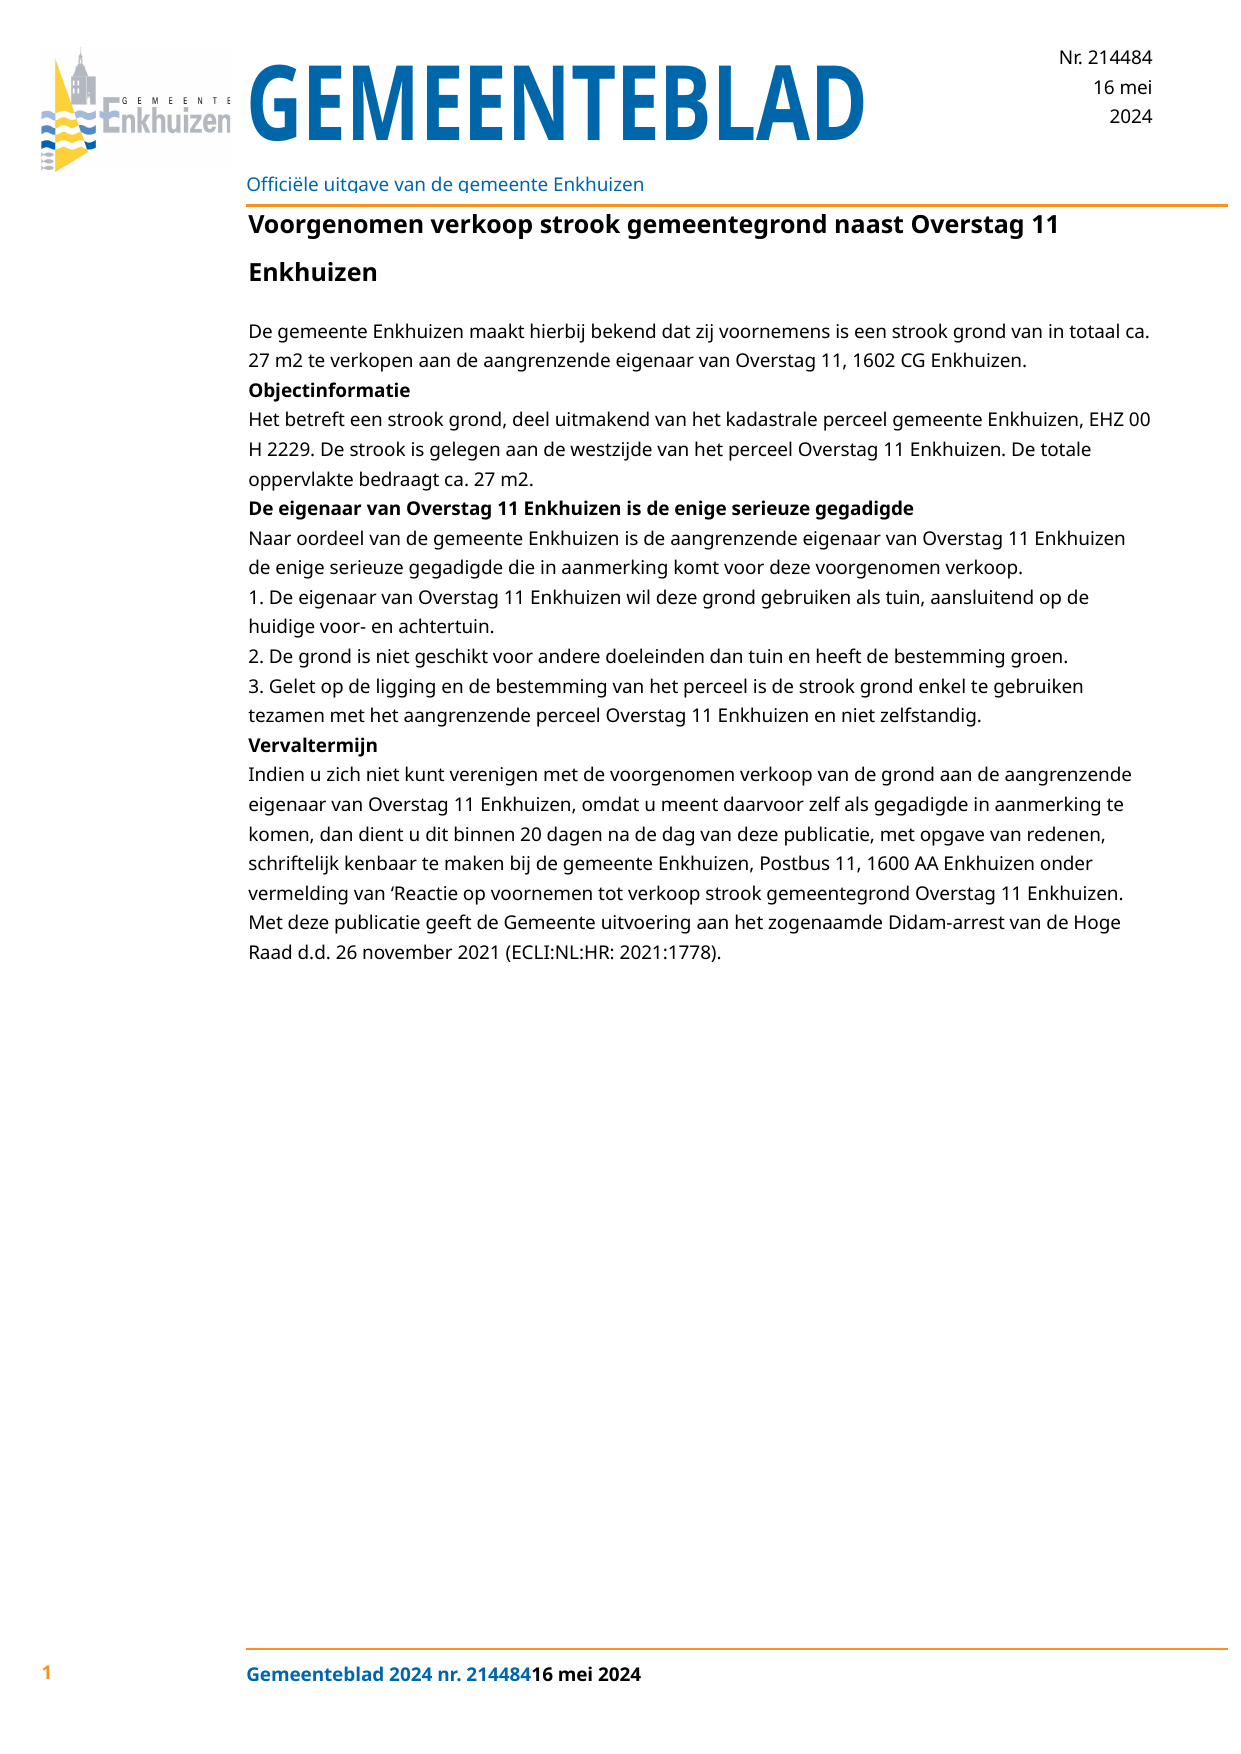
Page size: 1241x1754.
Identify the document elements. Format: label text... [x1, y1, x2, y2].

text Het betreft een strook grond, deel uitmakend van het kadastrale perceel gemeente Enkhuizen, EHZ 00 H 2229. De strook is gelegen aan de westzijde van het perceel Overstag 11 Enkhuizen. De totale oppervlakte bedraagt ca. 27 m2. [248, 407, 1152, 492]
text Vervaltermijn [248, 732, 1152, 758]
text Objectinformatie [248, 377, 1152, 403]
text De gemeente Enkhuizen maakt hierbij bekend dat zij voornemens is een strook grond van in totaal ca. 27 m2 te verkopen aan de aangrenzende eigenaar van Overstag 11, 1602 CG Enkhuizen. [248, 318, 1152, 373]
picture [41, 47, 231, 172]
text Voorgenomen verkoop strook gemeentegrond naast Overstag 11 Enkhuizen [248, 207, 1152, 288]
text 1. De eigenaar van Overstag 11 Enkhuizen wil deze grond gebruiken als tuin, aansluitend op de huidige voor- en achtertuin. [248, 584, 1152, 639]
text Met deze publicatie geeft de Gemeente uitvoering aan het zogenaamde Didam-arrest van de Hoge Raad d.d. 26 november 2021 (ECLI:NL:HR: 2021:1778). [248, 909, 1152, 965]
text 2. De grond is niet geschikt voor andere doeleinden dan tuin en heeft de bestemming groen. [248, 643, 1152, 669]
text 3. Gelet op de ligging en de bestemming van het perceel is de strook grond enkel te gebruiken tezamen met het aangrenzende perceel Overstag 11 Enkhuizen en niet zelfstandig. [248, 673, 1152, 728]
text Naar oordeel van de gemeente Enkhuizen is de aangrenzende eigenaar van Overstag 11 Enkhuizen de enige serieuze gegadigde die in aanmerking komt voor deze voorgenomen verkoop. [248, 525, 1152, 580]
text De eigenaar van Overstag 11 Enkhuizen is de enige serieuze gegadigde [248, 495, 1152, 521]
text Indien u zich niet kunt verenigen met de voorgenomen verkoop van de grond aan de aangrenzende eigenaar van Overstag 11 Enkhuizen, omdat u meent daarvoor zelf als gegadigde in aanmerking te komen, dan dient u dit binnen 20 dagen na de dag van deze publicatie, met opgave van redenen, schriftelijk kenbaar te maken bij de gemeente Enkhuizen, Postbus 11, 1600 AA Enkhuizen onder vermelding van ‘Reactie op voornemen tot verkoop strook gemeentegrond Overstag 11 Enkhuizen. [248, 762, 1152, 906]
